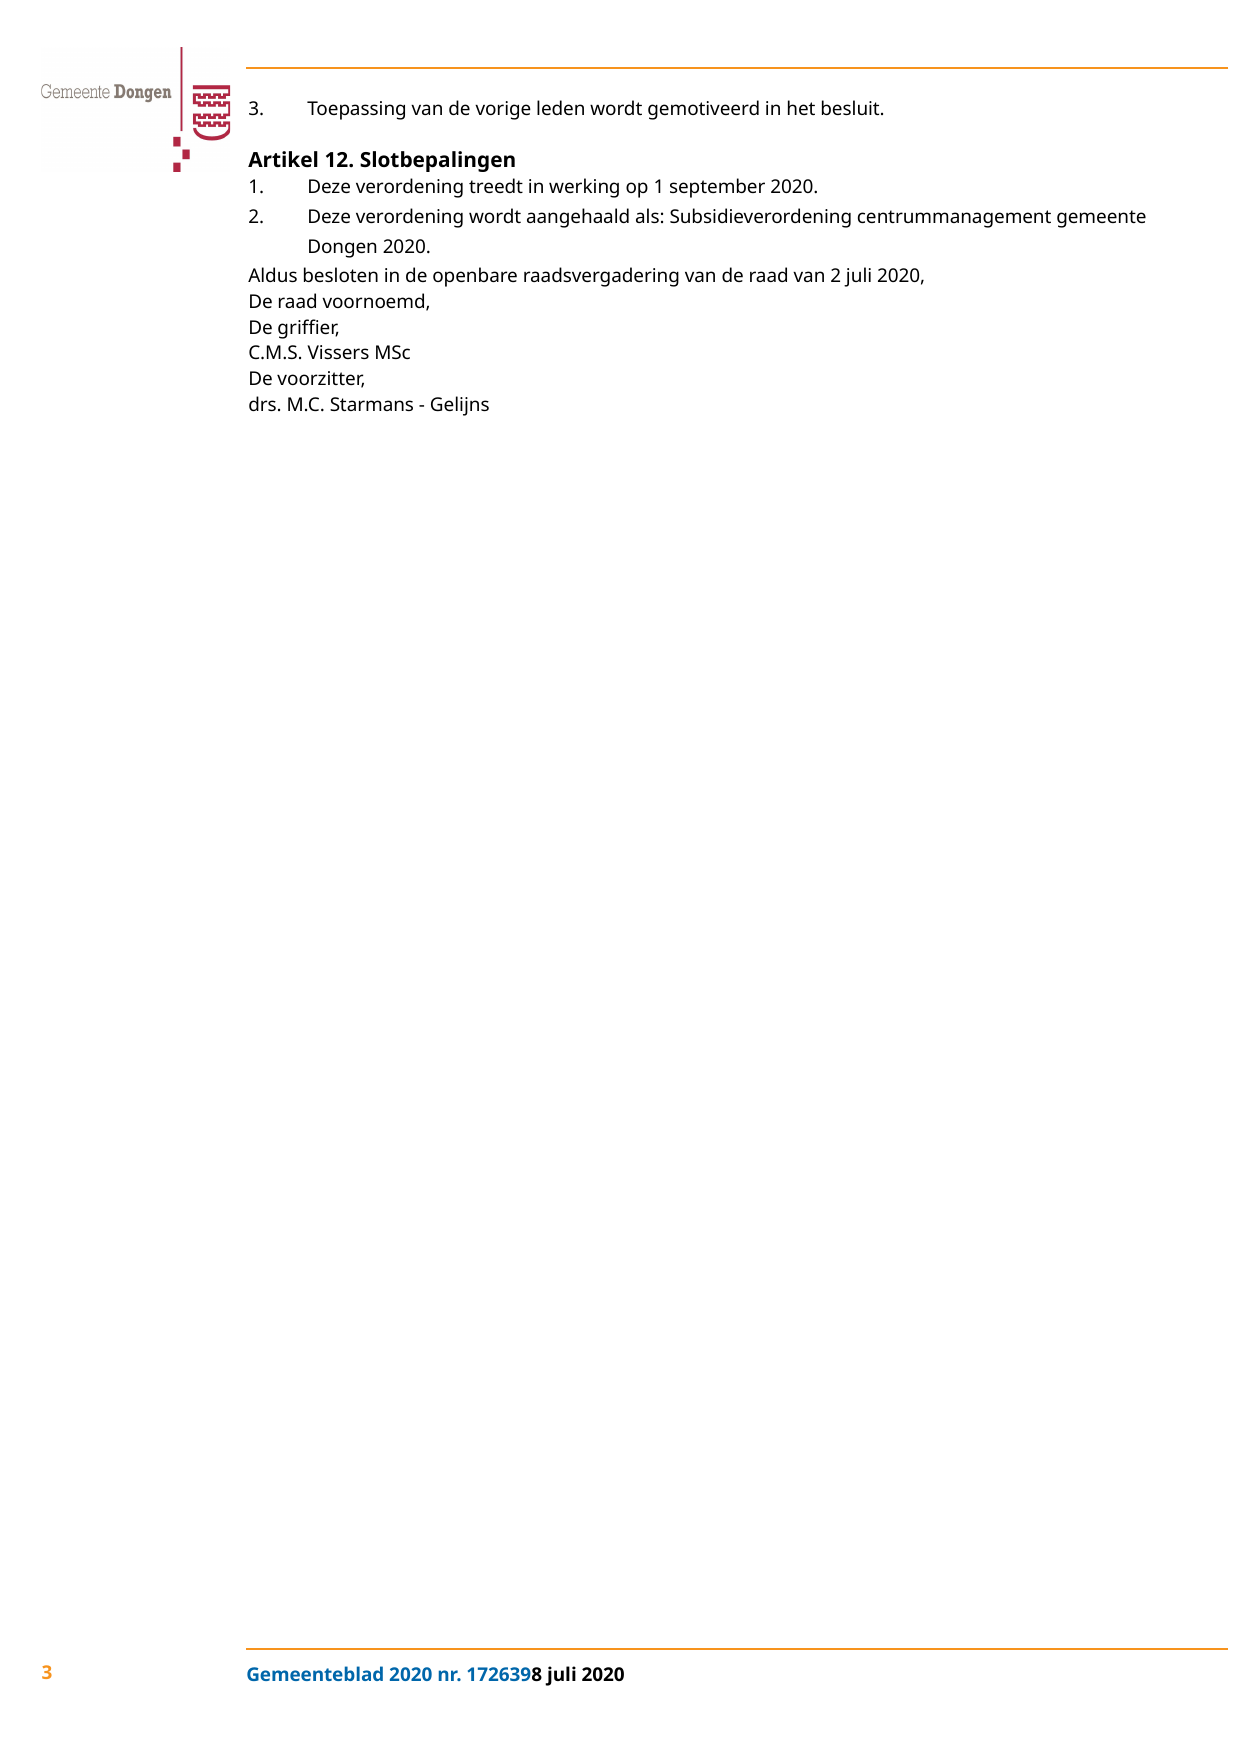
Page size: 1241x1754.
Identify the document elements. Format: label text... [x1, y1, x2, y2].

list Deze verordening wordt aangehaald als: Subsidieverordening centrummanagement gemeente Dongen 2020. [248, 203, 1152, 258]
text De griffier, [248, 314, 1152, 339]
text Aldus besloten in de openbare raadsvergadering van de raad van 2 juli 2020, [248, 262, 1152, 288]
text drs. M.C. Starmans - Gelijns [248, 391, 1152, 417]
text C.M.S. Vissers MSc [248, 339, 1152, 365]
picture [41, 47, 231, 172]
text De raad voornoemd, [248, 288, 1152, 314]
list Toepassing van de vorige leden wordt gemotiveerd in het besluit. [248, 95, 1152, 121]
text Artikel 12. Slotbepalingen [248, 145, 1152, 174]
text De voorzitter, [248, 365, 1152, 391]
list Deze verordening treedt in werking op 1 september 2020. [248, 174, 1152, 199]
